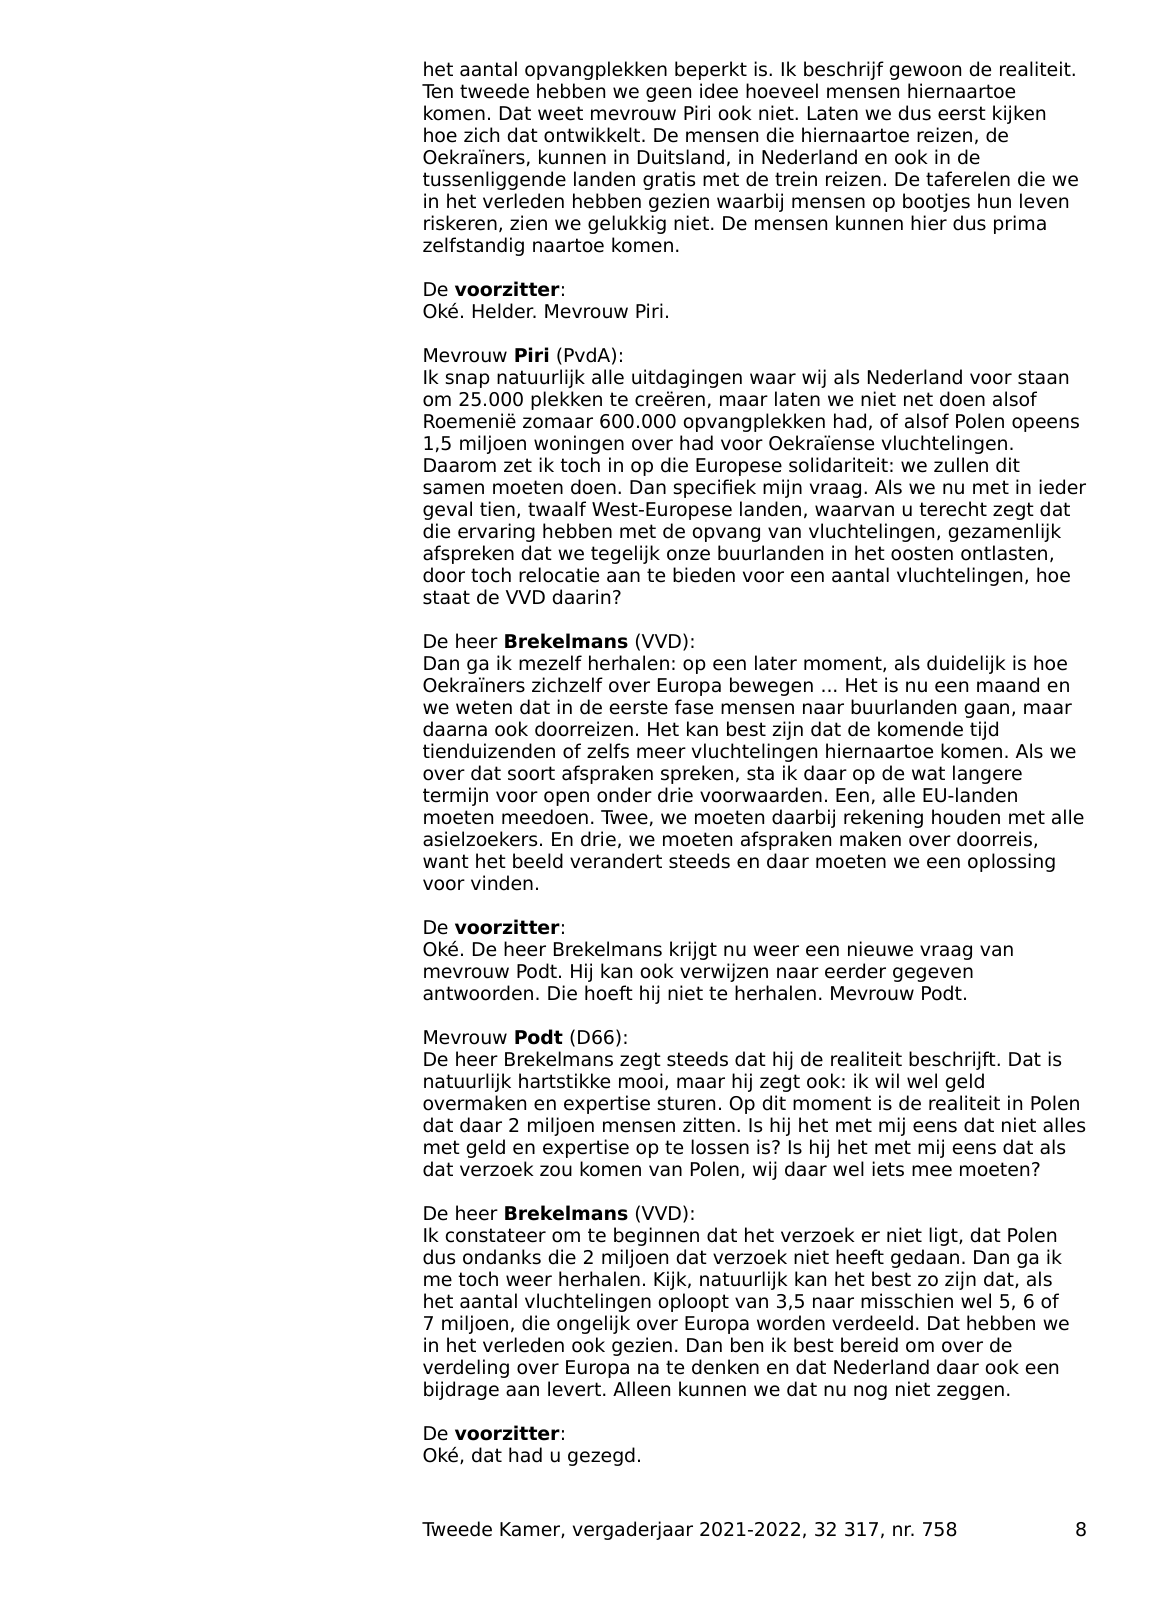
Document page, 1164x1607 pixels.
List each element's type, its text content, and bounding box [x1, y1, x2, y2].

text Mevrouw Podt (D66): [422, 1027, 1087, 1049]
text Ik constateer om te beginnen dat het verzoek er niet ligt, dat Polen dus ondanks die 2 miljoen dat verzoek niet heeft gedaan. Dan ga ik me toch weer herhalen. Kijk, natuurlijk kan het best zo zijn dat, als het aantal vluchtelingen oploopt van 3,5 naar misschien wel 5, 6 of 7 miljoen, die ongelijk over Europa worden verdeeld. Dat hebben we in het verleden ook gezien. Dan ben ik best bereid om over de verdeling over Europa na te denken en dat Nederland daar ook een bijdrage aan levert. Alleen kunnen we dat nu nog niet zeggen. [422, 1225, 1087, 1401]
text De heer Brekelmans zegt steeds dat hij de realiteit beschrijft. Dat is natuurlijk hartstikke mooi, maar hij zegt ook: ik wil wel geld overmaken en expertise sturen. Op dit moment is de realiteit in Polen dat daar 2 miljoen mensen zitten. Is hij het met mij eens dat niet alles met geld en expertise op te lossen is? Is hij het met mij eens dat als dat verzoek zou komen van Polen, wij daar wel iets mee moeten? [422, 1049, 1087, 1181]
text De heer Brekelmans (VVD): [422, 631, 1087, 653]
text De voorzitter: [422, 1423, 1087, 1445]
text Oké. De heer Brekelmans krijgt nu weer een nieuwe vraag van mevrouw Podt. Hij kan ook verwijzen naar eerder gegeven antwoorden. Die hoeft hij niet te herhalen. Mevrouw Podt. [422, 939, 1087, 1005]
text Ik snap natuurlijk alle uitdagingen waar wij als Nederland voor staan om 25.000 plekken te creëren, maar laten we niet net doen alsof Roemenië zomaar 600.000 opvangplekken had, of alsof Polen opeens 1,5 miljoen woningen over had voor Oekraïense vluchtelingen. Daarom zet ik toch in op die Europese solidariteit: we zullen dit samen moeten doen. Dan specifiek mijn vraag. Als we nu met in ieder geval tien, twaalf West-Europese landen, waarvan u terecht zegt dat die ervaring hebben met de opvang van vluchtelingen, gezamenlijk afspreken dat we tegelijk onze buurlanden in het oosten ontlasten, door toch relocatie aan te bieden voor een aantal vluchtelingen, hoe staat de VVD daarin? [422, 367, 1087, 609]
text De heer Brekelmans (VVD): [422, 1203, 1087, 1225]
text De voorzitter: [422, 917, 1087, 939]
text Dan ga ik mezelf herhalen: op een later moment, als duidelijk is hoe Oekraïners zichzelf over Europa bewegen ... Het is nu een maand en we weten dat in de eerste fase mensen naar buurlanden gaan, maar daarna ook doorreizen. Het kan best zijn dat de komende tijd tienduizenden of zelfs meer vluchtelingen hiernaartoe komen. Als we over dat soort afspraken spreken, sta ik daar op de wat langere termijn voor open onder drie voorwaarden. Een, alle EU-landen moeten meedoen. Twee, we moeten daarbij rekening houden met alle asielzoekers. En drie, we moeten afspraken maken over doorreis, want het beeld verandert steeds en daar moeten we een oplossing voor vinden. [422, 653, 1087, 895]
text De voorzitter: [422, 279, 1087, 301]
text Oké. Helder. Mevrouw Piri. [422, 301, 1087, 323]
text Mevrouw Piri (PvdA): [422, 345, 1087, 367]
text Oké, dat had u gezegd. [422, 1445, 1087, 1467]
text het aantal opvangplekken beperkt is. Ik beschrijf gewoon de realiteit. Ten tweede hebben we geen idee hoeveel mensen hiernaartoe komen. Dat weet mevrouw Piri ook niet. Laten we dus eerst kijken hoe zich dat ontwikkelt. De mensen die hiernaartoe reizen, de Oekraïners, kunnen in Duitsland, in Nederland en ook in de tussenliggende landen gratis met de trein reizen. De taferelen die we in het verleden hebben gezien waarbij mensen op bootjes hun leven riskeren, zien we gelukkig niet. De mensen kunnen hier dus prima zelfstandig naartoe komen. [422, 59, 1087, 257]
